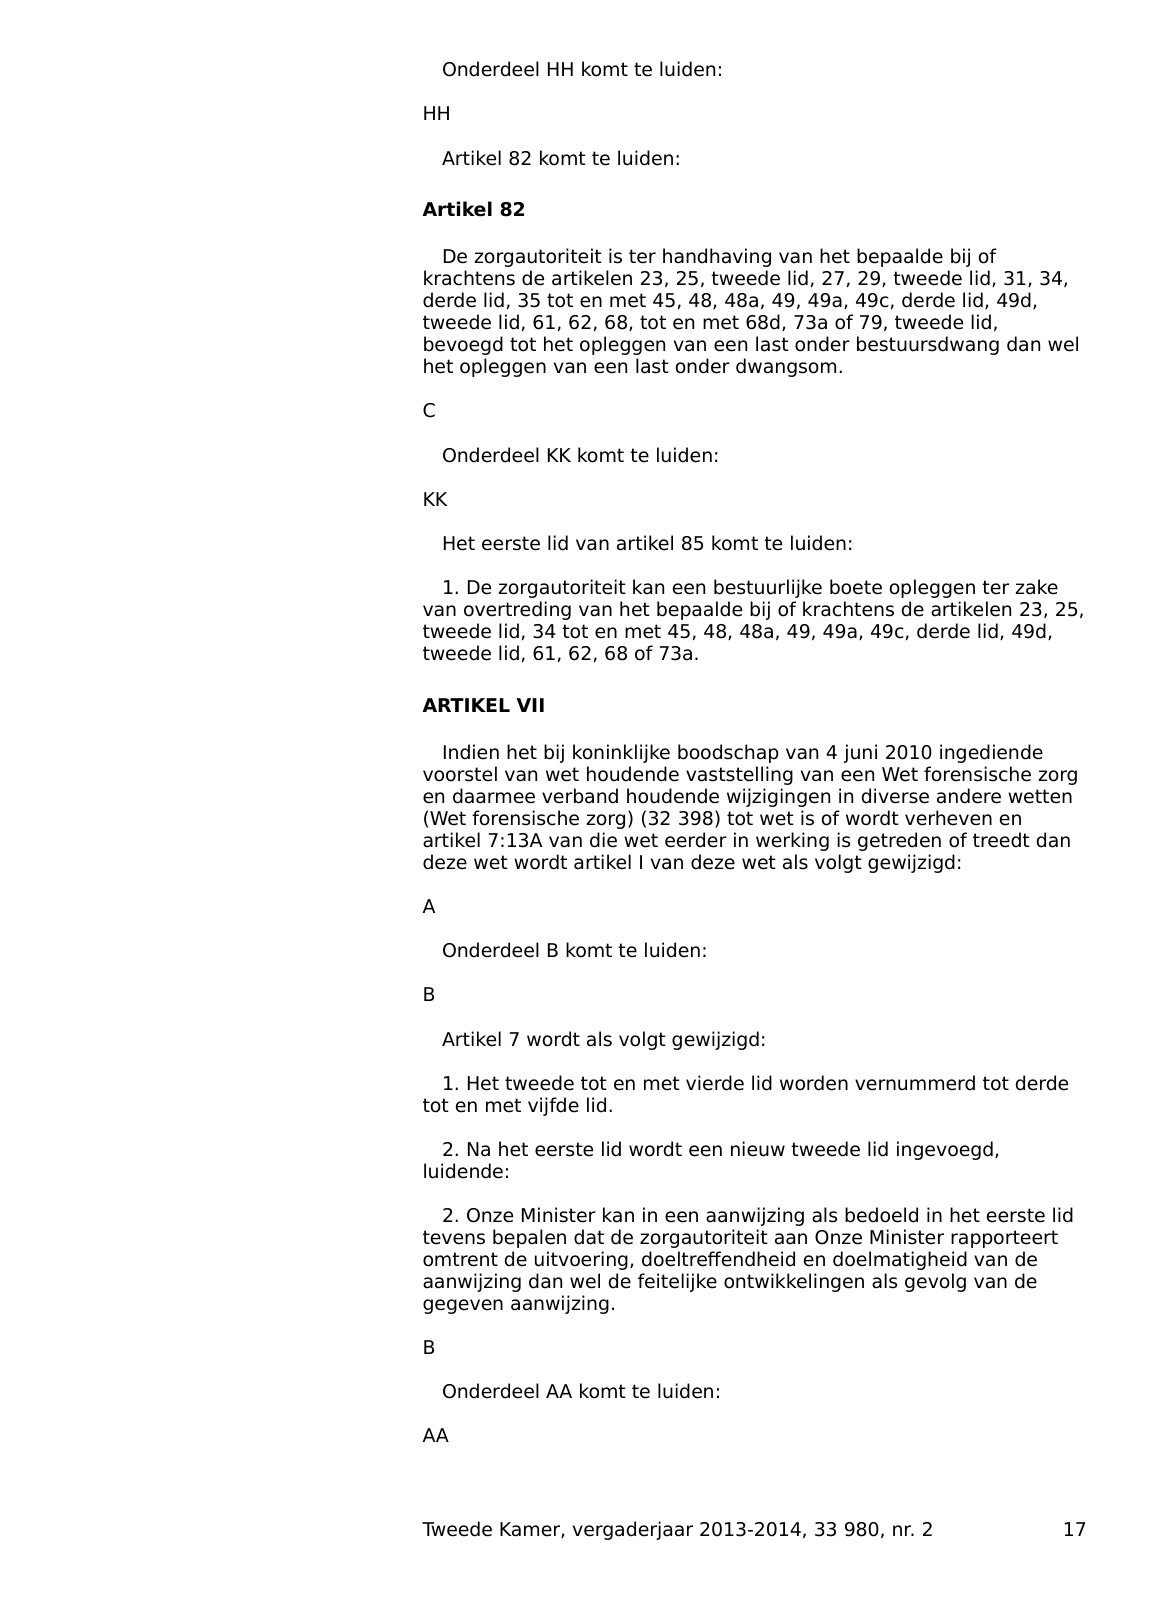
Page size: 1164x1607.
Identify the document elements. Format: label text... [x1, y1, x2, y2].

text Artikel 7 wordt als volgt gewijzigd: [422, 1028, 1087, 1051]
text B [422, 1337, 1087, 1359]
text AA [422, 1425, 1087, 1447]
text Artikel 82 komt te luiden: [422, 147, 1087, 169]
text B [422, 984, 1087, 1006]
text C [422, 400, 1087, 422]
text 1. Het tweede tot en met vierde lid worden vernummerd tot derde tot en met vijfde lid. [422, 1073, 1087, 1117]
text Onderdeel B komt te luiden: [422, 940, 1087, 962]
text Onderdeel AA komt te luiden: [422, 1381, 1087, 1403]
text Onderdeel KK komt te luiden: [422, 444, 1087, 467]
text De zorgautoriteit is ter handhaving van het bepaalde bij of krachtens de artikelen 23, 25, tweede lid, 27, 29, tweede lid, 31, 34, derde lid, 35 tot en met 45, 48, 48a, 49, 49a, 49c, derde lid, 49d, tweede lid, 61, 62, 68, tot en met 68d, 73a of 79, tweede lid, bevoegd tot het opleggen van een last onder bestuursdwang dan wel het opleggen van een last onder dwangsom. [422, 246, 1087, 378]
subtitle ARTIKEL VII [422, 695, 1087, 717]
text KK [422, 489, 1087, 511]
text 2. Onze Minister kan in een aanwijzing als bedoeld in het eerste lid tevens bepalen dat de zorgautoriteit aan Onze Minister rapporteert omtrent de uitvoering, doeltreffendheid en doelmatigheid van de aanwijzing dan wel de feitelijke ontwikkelingen als gevolg van de gegeven aanwijzing. [422, 1205, 1087, 1315]
text Het eerste lid van artikel 85 komt te luiden: [422, 533, 1087, 555]
text Onderdeel HH komt te luiden: [422, 59, 1087, 81]
text A [422, 896, 1087, 918]
subtitle Artikel 82 [422, 199, 1087, 221]
text 1. De zorgautoriteit kan een bestuurlijke boete opleggen ter zake van overtreding van het bepaalde bij of krachtens de artikelen 23, 25, tweede lid, 34 tot en met 45, 48, 48a, 49, 49a, 49c, derde lid, 49d, tweede lid, 61, 62, 68 of 73a. [422, 577, 1087, 665]
text Indien het bij koninklijke boodschap van 4 juni 2010 ingediende voorstel van wet houdende vaststelling van een Wet forensische zorg en daarmee verband houdende wijzigingen in diverse andere wetten (Wet forensische zorg) (32 398) tot wet is of wordt verheven en artikel 7:13A van die wet eerder in werking is getreden of treedt dan deze wet wordt artikel I van deze wet als volgt gewijzigd: [422, 742, 1087, 874]
text HH [422, 103, 1087, 125]
text 2. Na het eerste lid wordt een nieuw tweede lid ingevoegd, luidende: [422, 1139, 1087, 1183]
